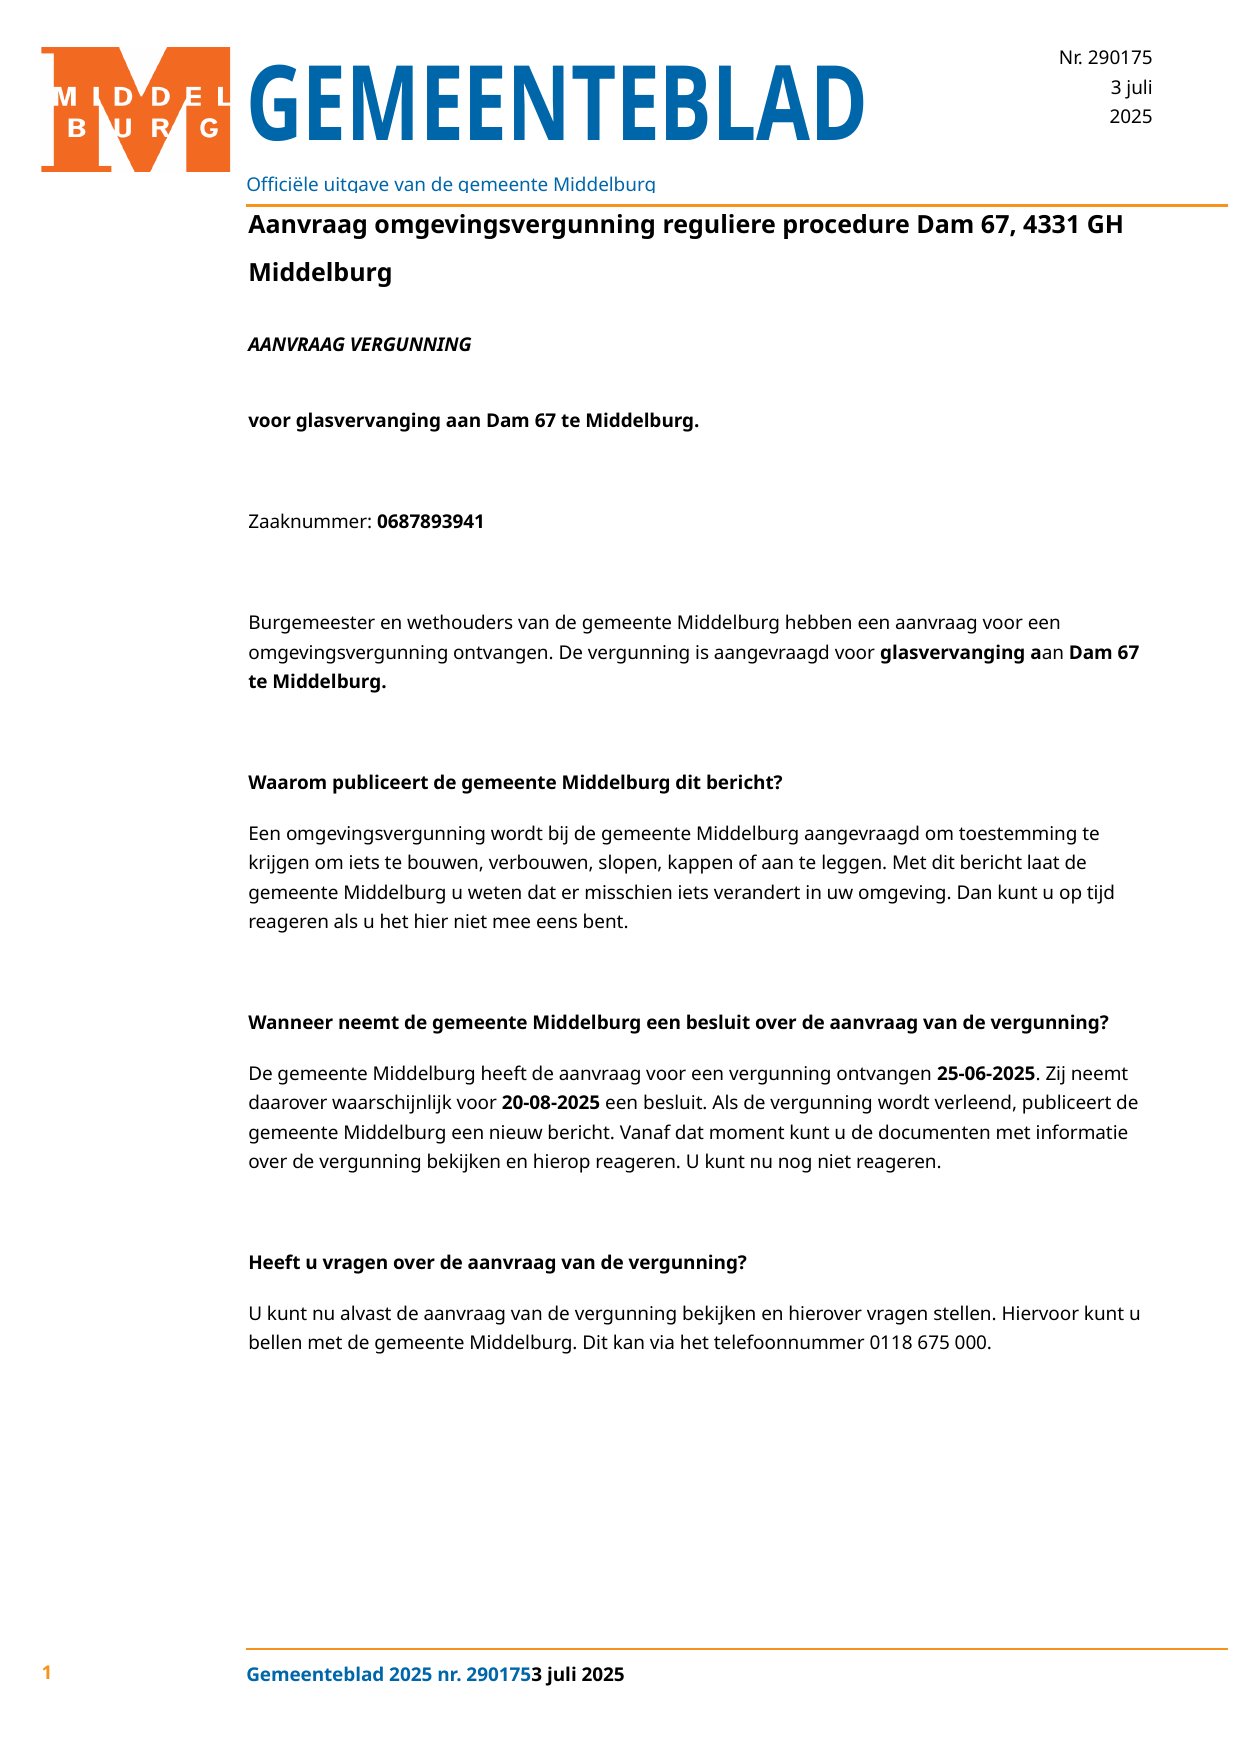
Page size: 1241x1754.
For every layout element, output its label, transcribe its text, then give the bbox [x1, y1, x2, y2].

text Wanneer neemt de gemeente Middelburg een besluit over de aanvraag van de vergunning? [248, 1009, 1152, 1035]
text De gemeente Middelburg heeft de aanvraag voor een vergunning ontvangen 25-06-2025. Zij neemt daarover waarschijnlijk voor 20-08-2025 een besluit. Als de vergunning wordt verleend, publiceert de gemeente Middelburg een nieuw bericht. Vanaf dat moment kunt u de documenten met informatie over de vergunning bekijken en hierop reageren. U kunt nu nog niet reageren. [248, 1060, 1152, 1174]
text U kunt nu alvast de aanvraag van de vergunning bekijken en hierover vragen stellen. Hiervoor kunt u bellen met de gemeente Middelburg. Dit kan via het telefoonnummer 0118 675 000. [248, 1300, 1152, 1355]
text voor glasvervanging aan Dam 67 te Middelburg. [248, 408, 1152, 433]
text Waarom publiceert de gemeente Middelburg dit bericht? [248, 769, 1152, 795]
text Heeft u vragen over de aanvraag van de vergunning? [248, 1249, 1152, 1275]
text Aanvraag omgevingsvergunning reguliere procedure Dam 67, 4331 GH Middelburg [248, 207, 1152, 288]
text Burgemeester en wethouders van de gemeente Middelburg hebben een aanvraag voor een omgevingsvergunning ontvangen. De vergunning is aangevraagd voor glasvervanging aan Dam 67 te Middelburg. [248, 609, 1152, 694]
picture [41, 47, 231, 172]
text Een omgevingsvergunning wordt bij de gemeente Middelburg aangevraagd om toestemming te krijgen om iets te bouwen, verbouwen, slopen, kappen of aan te leggen. Met dit bericht laat de gemeente Middelburg u weten dat er misschien iets verandert in uw omgeving. Dan kunt u op tijd reageren als u het hier niet mee eens bent. [248, 820, 1152, 934]
text AANVRAAG VERGUNNING [248, 331, 1152, 357]
text Zaaknummer: 0687893941 [248, 508, 1152, 534]
